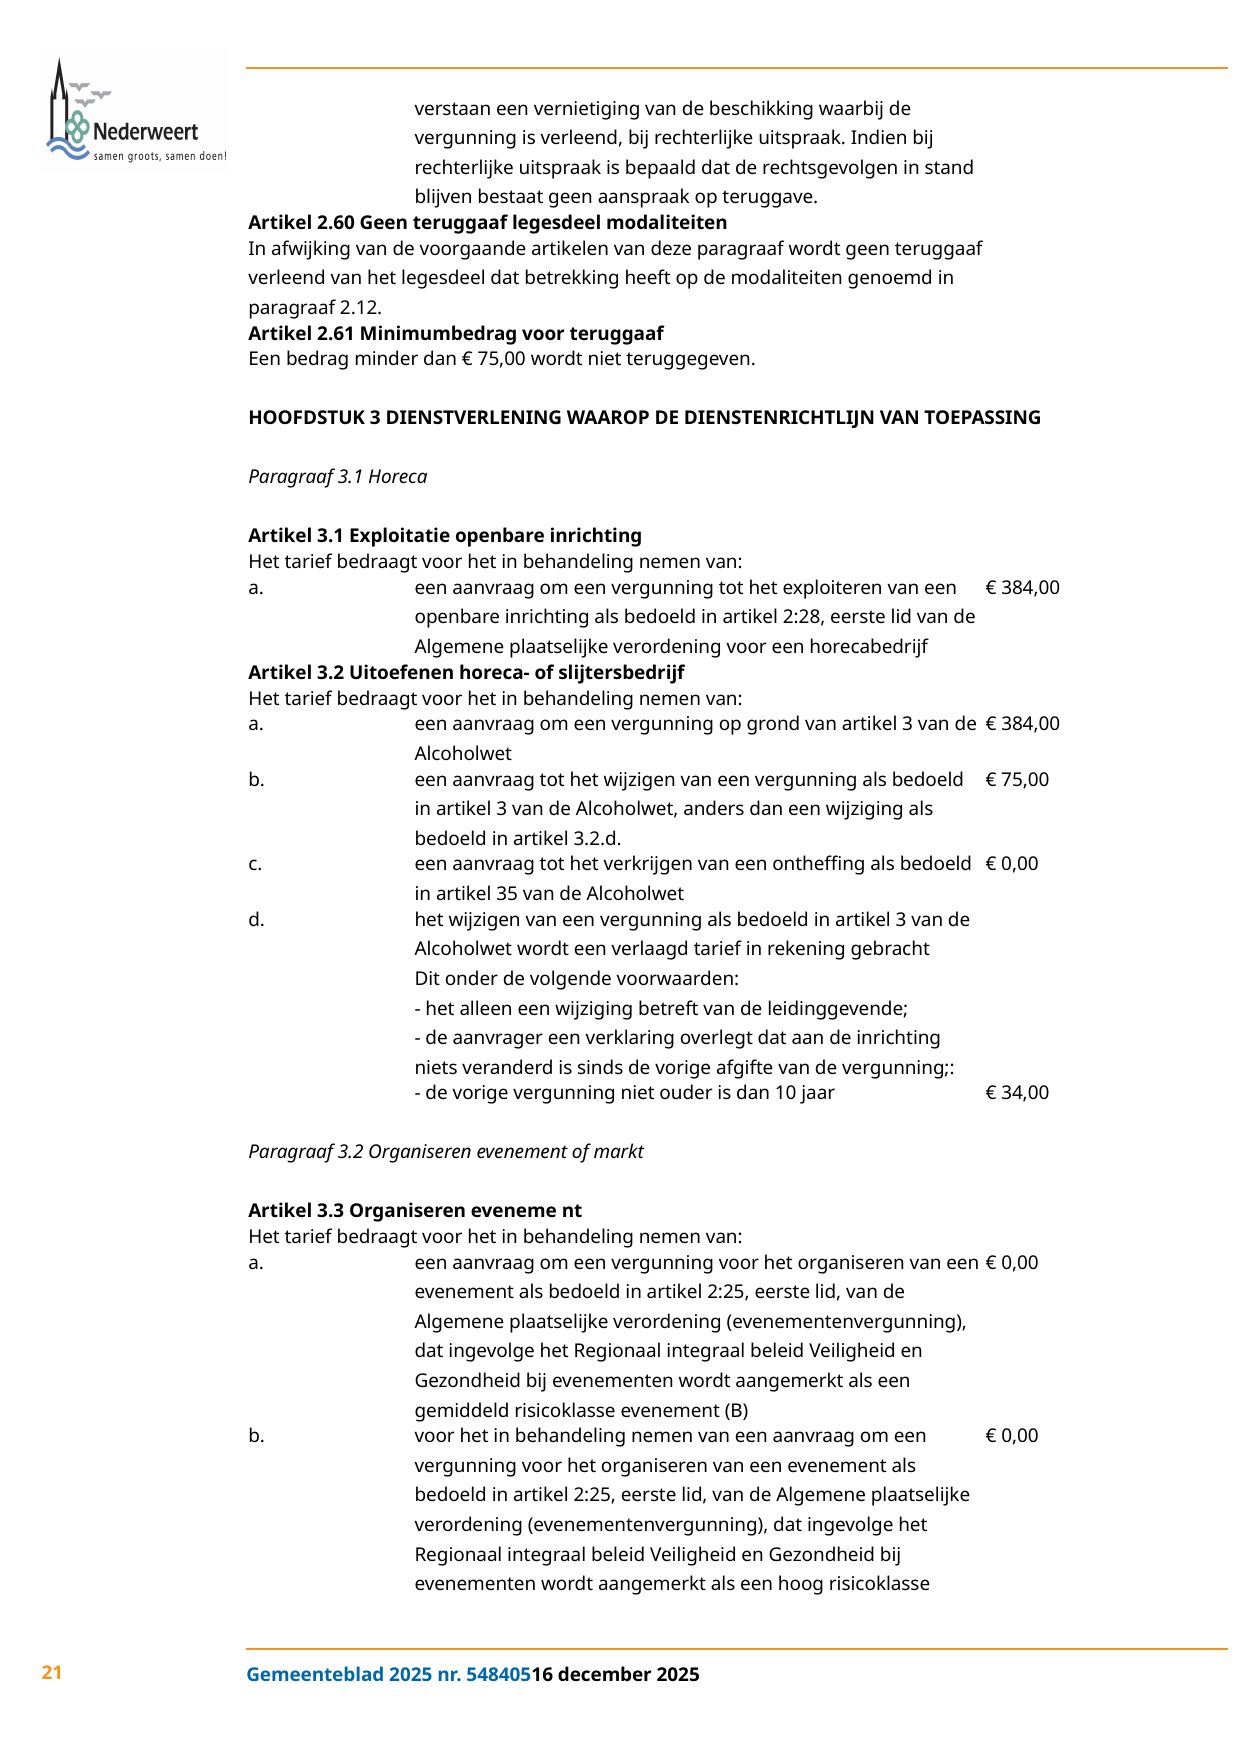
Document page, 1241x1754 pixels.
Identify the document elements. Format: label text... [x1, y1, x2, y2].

text Paragraaf 3.2 Organiseren evenement of markt [248, 1138, 1152, 1164]
table_cell Het tarief bedraagt voor het in behandeling nemen van: [248, 1223, 985, 1249]
table_cell a. [248, 574, 414, 659]
table_cell Artikel 3.2 Uitoefenen horeca- of slijtersbedrijf [248, 659, 985, 685]
table_cell [985, 659, 1152, 685]
text Paragraaf 3.1 Horeca [248, 463, 1152, 489]
table_cell € 0,00 [985, 851, 1152, 906]
table_cell een aanvraag om een vergunning op grond van artikel 3 van de Alcoholwet [414, 710, 985, 766]
table_cell [985, 95, 1152, 209]
table_cell € 384,00 [985, 710, 1152, 766]
table_header [985, 1198, 1152, 1223]
table_cell Het tarief bedraagt voor het in behandeling nemen van: [248, 548, 985, 574]
table_cell [985, 346, 1152, 371]
table_cell een aanvraag om een vergunning tot het exploiteren van een openbare inrichting als bedoeld in artikel 2:28, eerste lid van de Algemene plaatselijke verordening voor een horecabedrijf [414, 574, 985, 659]
table_header Artikel 3.1 Exploitatie openbare inrichting [248, 523, 985, 548]
table_cell € 0,00 [985, 1423, 1152, 1596]
table_cell [985, 320, 1152, 346]
table_cell - de vorige vergunning niet ouder is dan 10 jaar [414, 1080, 985, 1105]
table_header [985, 523, 1152, 548]
table_cell voor het in behandeling nemen van een aanvraag om een vergunning voor het organiseren van een evenement als bedoeld in artikel 2:25, eerste lid, van de Algemene plaatselijke verordening (evenementenvergunning), dat ingevolge het Regionaal integraal beleid Veiligheid en Gezondheid bij evenementen wordt aangemerkt als een hoog risicoklasse [414, 1423, 985, 1596]
table_cell c. [248, 851, 414, 906]
table_cell [985, 685, 1152, 710]
table_cell [985, 906, 1152, 1079]
table_cell een aanvraag tot het verkrijgen van een ontheffing als bedoeld in artikel 35 van de Alcoholwet [414, 851, 985, 906]
table_cell verstaan een vernietiging van de beschikking waarbij de vergunning is verleend, bij rechterlijke uitspraak. Indien bij rechterlijke uitspraak is bepaald dat de rechtsgevolgen in stand blijven bestaat geen aanspraak op teruggave. [414, 95, 985, 209]
table_cell a. [248, 1249, 414, 1422]
table_cell [985, 1223, 1152, 1249]
table_header Artikel 3.3 Organiseren eveneme nt [248, 1198, 985, 1223]
picture [41, 47, 231, 172]
table_cell a. [248, 710, 414, 766]
table_cell het wijzigen van een vergunning als bedoeld in artikel 3 van de Alcoholwet wordt een verlaagd tarief in rekening gebracht Dit onder de volgende voorwaarden: - het alleen een wijziging betreft van de leidinggevende; - de aanvrager een verklaring overlegt dat aan de inrichting niets veranderd is sinds de vorige afgifte van de vergunning;: [414, 906, 985, 1079]
table_cell € 34,00 [985, 1080, 1152, 1105]
table_cell Een bedrag minder dan € 75,00 wordt niet teruggegeven. [248, 346, 985, 371]
table_cell [248, 95, 414, 209]
table_cell een aanvraag om een vergunning voor het organiseren van een evenement als bedoeld in artikel 2:25, eerste lid, van de Algemene plaatselijke verordening (evenementenvergunning), dat ingevolge het Regionaal integraal beleid Veiligheid en Gezondheid bij evenementen wordt aangemerkt als een gemiddeld risicoklasse evenement (B) [414, 1249, 985, 1422]
text HOOFDSTUK 3 DIENSTVERLENING WAAROP DE DIENSTENRICHTLIJN VAN TOEPASSING [248, 404, 1152, 430]
table_cell [985, 235, 1152, 320]
table_cell b. [248, 766, 414, 851]
table_cell € 0,00 [985, 1249, 1152, 1422]
table_cell [985, 209, 1152, 235]
table_cell € 384,00 [985, 574, 1152, 659]
table_cell een aanvraag tot het wijzigen van een vergunning als bedoeld in artikel 3 van de Alcoholwet, anders dan een wijziging als bedoeld in artikel 3.2.d. [414, 766, 985, 851]
table_cell Artikel 2.61 Minimumbedrag voor teruggaaf [248, 320, 985, 346]
table_cell € 75,00 [985, 766, 1152, 851]
table_cell [985, 548, 1152, 574]
table_cell Het tarief bedraagt voor het in behandeling nemen van: [248, 685, 985, 710]
table_cell d. [248, 906, 414, 1105]
table_cell In afwijking van de voorgaande artikelen van deze paragraaf wordt geen teruggaaf verleend van het legesdeel dat betrekking heeft op de modaliteiten genoemd in paragraaf 2.12. [248, 235, 985, 320]
table_cell Artikel 2.60 Geen teruggaaf legesdeel modaliteiten [248, 209, 985, 235]
table_cell b. [248, 1423, 414, 1596]
